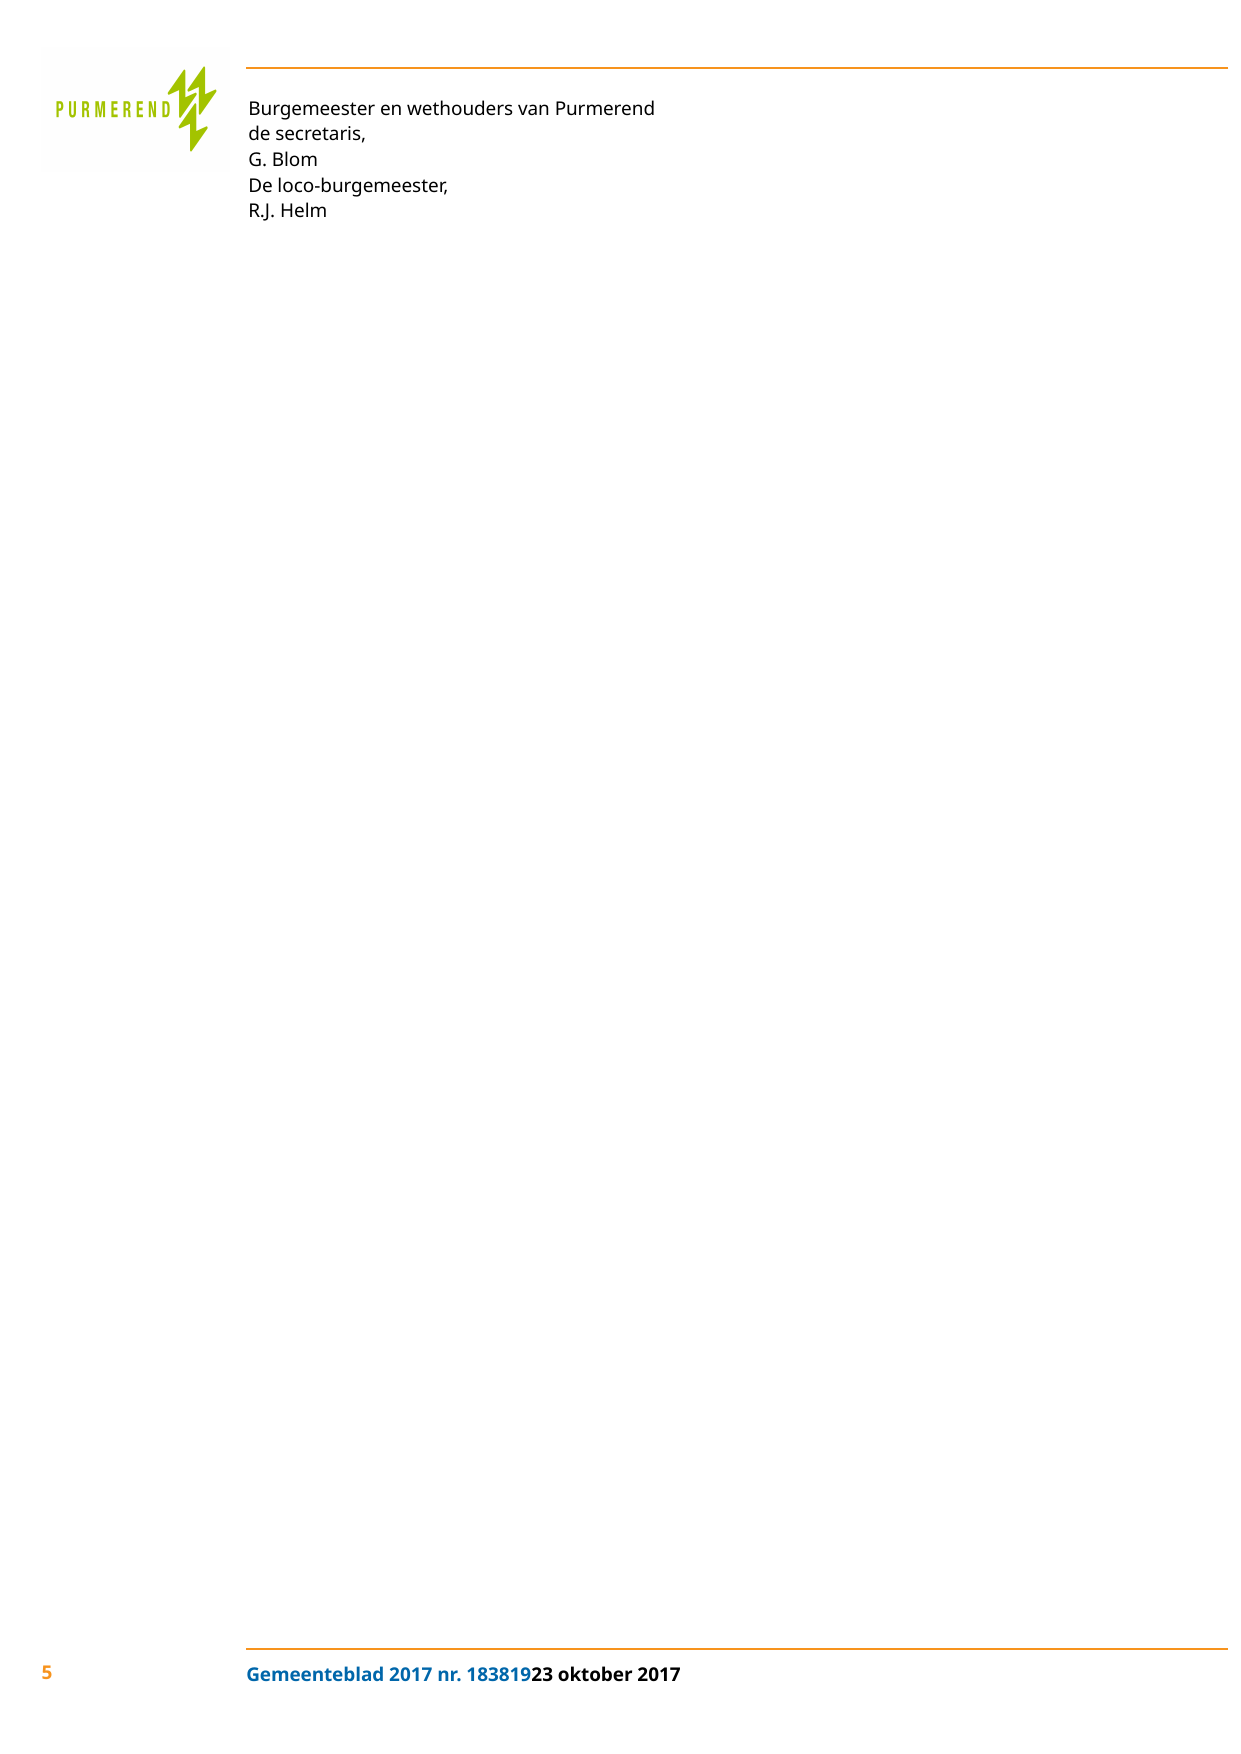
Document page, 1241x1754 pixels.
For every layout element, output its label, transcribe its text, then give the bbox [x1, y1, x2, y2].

text De loco-burgemeester, [248, 172, 1152, 198]
text G. Blom [248, 146, 1152, 172]
text R.J. Helm [248, 198, 1152, 223]
text de secretaris, [248, 121, 1152, 146]
picture [41, 47, 231, 172]
text Burgemeester en wethouders van Purmerend [248, 95, 1152, 121]
